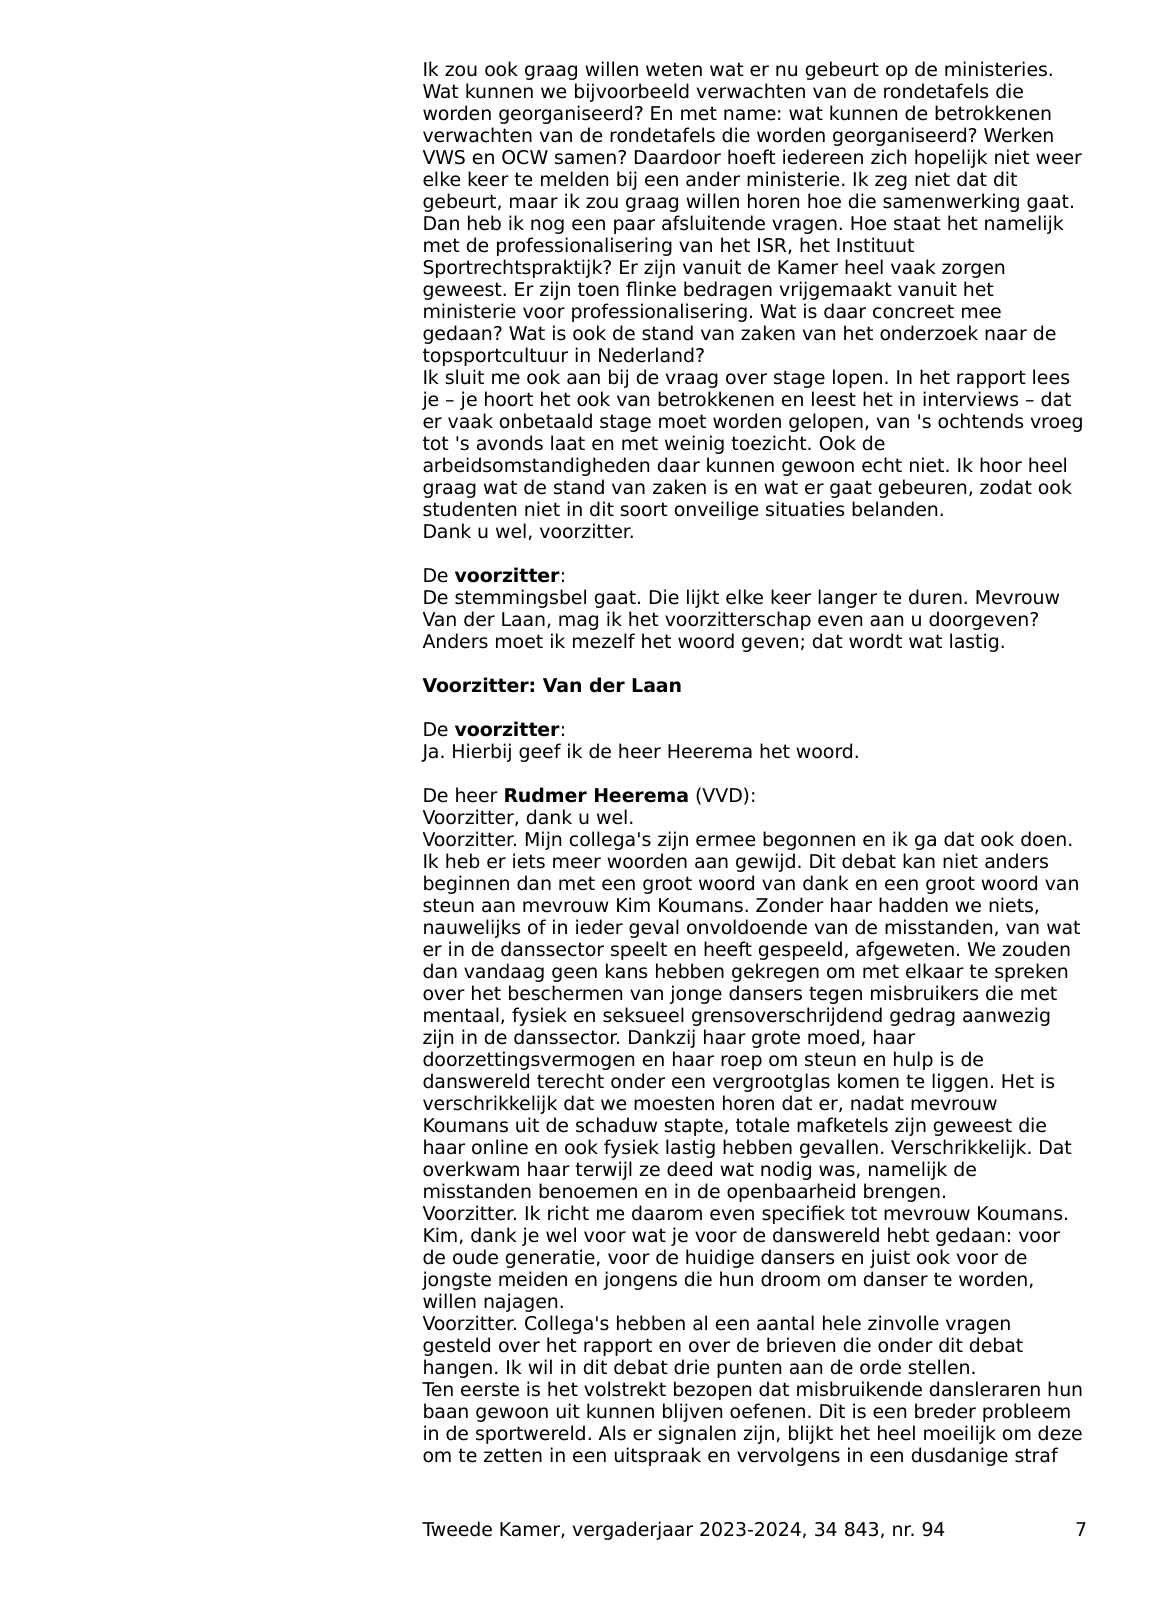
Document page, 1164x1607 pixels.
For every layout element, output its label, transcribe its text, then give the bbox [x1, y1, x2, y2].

text De stemmingsbel gaat. Die lijkt elke keer langer te duren. Mevrouw Van der Laan, mag ik het voorzitterschap even aan u doorgeven? Anders moet ik mezelf het woord geven; dat wordt wat lastig. [422, 587, 1087, 653]
text Ik zou ook graag willen weten wat er nu gebeurt op de ministeries. Wat kunnen we bijvoorbeeld verwachten van de rondetafels die worden georganiseerd? En met name: wat kunnen de betrokkenen verwachten van de rondetafels die worden georganiseerd? Werken VWS en OCW samen? Daardoor hoeft iedereen zich hopelijk niet weer elke keer te melden bij een ander ministerie. Ik zeg niet dat dit gebeurt, maar ik zou graag willen horen hoe die samenwerking gaat. [422, 59, 1087, 213]
text Ja. Hierbij geef ik de heer Heerema het woord. [422, 741, 1087, 763]
text Voorzitter. Collega's hebben al een aantal hele zinvolle vragen gesteld over het rapport en over de brieven die onder dit debat hangen. Ik wil in dit debat drie punten aan de orde stellen. [422, 1313, 1087, 1379]
text Dan heb ik nog een paar afsluitende vragen. Hoe staat het namelijk met de professionalisering van het ISR, het Instituut Sportrechtspraktijk? Er zijn vanuit de Kamer heel vaak zorgen geweest. Er zijn toen flinke bedragen vrijgemaakt vanuit het ministerie voor professionalisering. Wat is daar concreet mee gedaan? Wat is ook de stand van zaken van het onderzoek naar de topsportcultuur in Nederland? [422, 213, 1087, 367]
text De voorzitter: [422, 565, 1087, 587]
text De voorzitter: [422, 719, 1087, 741]
text Dank u wel, voorzitter. [422, 521, 1087, 543]
text Ik sluit me ook aan bij de vraag over stage lopen. In het rapport lees je – je hoort het ook van betrokkenen en leest het in interviews – dat er vaak onbetaald stage moet worden gelopen, van 's ochtends vroeg tot 's avonds laat en met weinig toezicht. Ook de arbeidsomstandigheden daar kunnen gewoon echt niet. Ik hoor heel graag wat de stand van zaken is en wat er gaat gebeuren, zodat ook studenten niet in dit soort onveilige situaties belanden. [422, 367, 1087, 521]
text Voorzitter. Ik richt me daarom even specifiek tot mevrouw Koumans. Kim, dank je wel voor wat je voor de danswereld hebt gedaan: voor de oude generatie, voor de huidige dansers en juist ook voor de jongste meiden en jongens die hun droom om danser te worden, willen najagen. [422, 1203, 1087, 1313]
text Voorzitter, dank u wel. [422, 807, 1087, 829]
text Voorzitter: Van der Laan [422, 675, 1087, 697]
text Voorzitter. Mijn collega's zijn ermee begonnen en ik ga dat ook doen. Ik heb er iets meer woorden aan gewijd. Dit debat kan niet anders beginnen dan met een groot woord van dank en een groot woord van steun aan mevrouw Kim Koumans. Zonder haar hadden we niets, nauwelijks of in ieder geval onvoldoende van de misstanden, van wat er in de danssector speelt en heeft gespeeld, afgeweten. We zouden dan vandaag geen kans hebben gekregen om met elkaar te spreken over het beschermen van jonge dansers tegen misbruikers die met mentaal, fysiek en seksueel grensoverschrijdend gedrag aanwezig zijn in de danssector. Dankzij haar grote moed, haar doorzettingsvermogen en haar roep om steun en hulp is de danswereld terecht onder een vergrootglas komen te liggen. Het is verschrikkelijk dat we moesten horen dat er, nadat mevrouw Koumans uit de schaduw stapte, totale mafketels zijn geweest die haar online en ook fysiek lastig hebben gevallen. Verschrikkelijk. Dat overkwam haar terwijl ze deed wat nodig was, namelijk de misstanden benoemen en in de openbaarheid brengen. [422, 829, 1087, 1203]
text De heer Rudmer Heerema (VVD): [422, 785, 1087, 807]
text Ten eerste is het volstrekt bezopen dat misbruikende dansleraren hun baan gewoon uit kunnen blijven oefenen. Dit is een breder probleem in de sportwereld. Als er signalen zijn, blijkt het heel moeilijk om deze om te zetten in een uitspraak en vervolgens in een dusdanige straf [422, 1379, 1087, 1467]
